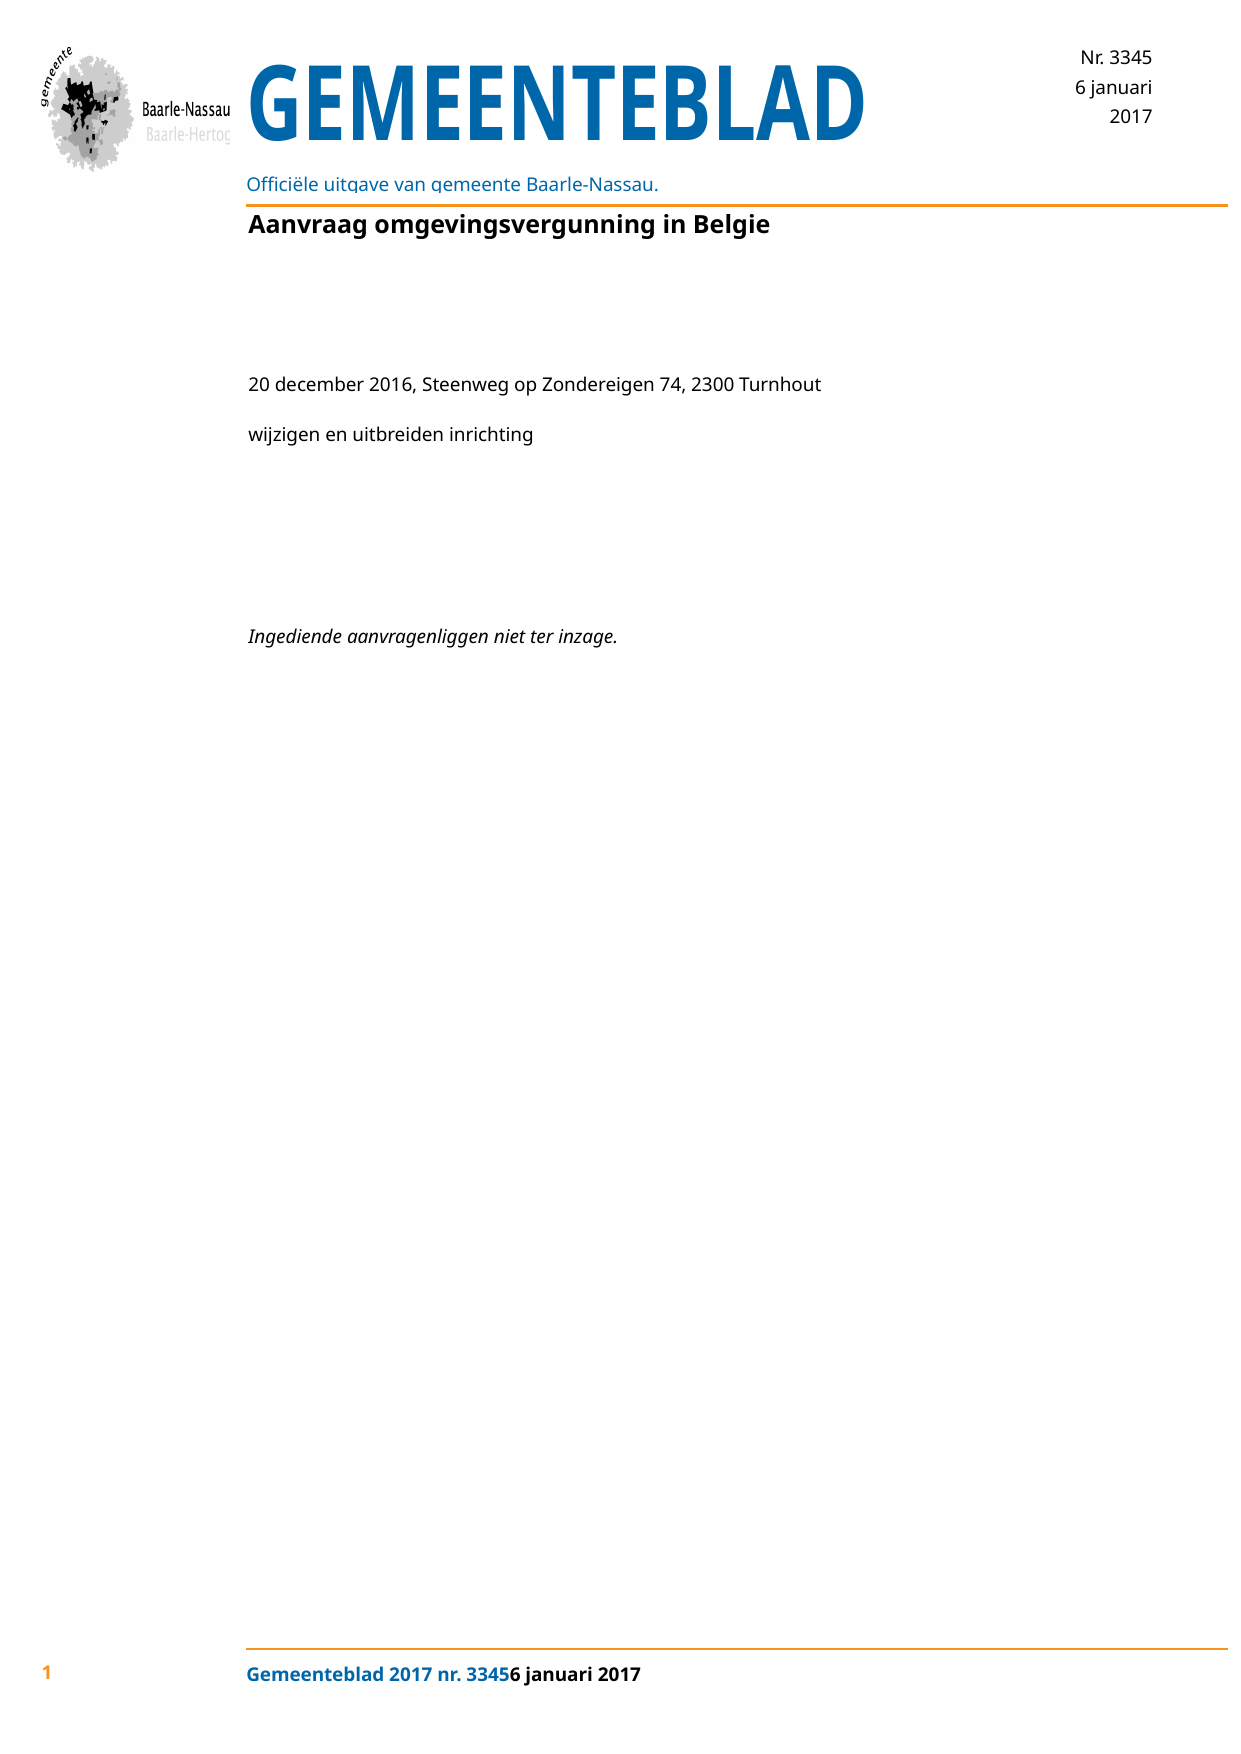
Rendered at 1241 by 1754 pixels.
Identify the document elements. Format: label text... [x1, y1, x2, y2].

text 20 december 2016, Steenweg op Zondereigen 74, 2300 Turnhout [248, 371, 1152, 397]
text Ingediende aanvragenliggen niet ter inzage. [248, 623, 1152, 649]
picture [41, 47, 231, 172]
text Aanvraag omgevingsvergunning in Belgie [248, 207, 1152, 241]
text wijzigen en uitbreiden inrichting [248, 422, 1152, 447]
